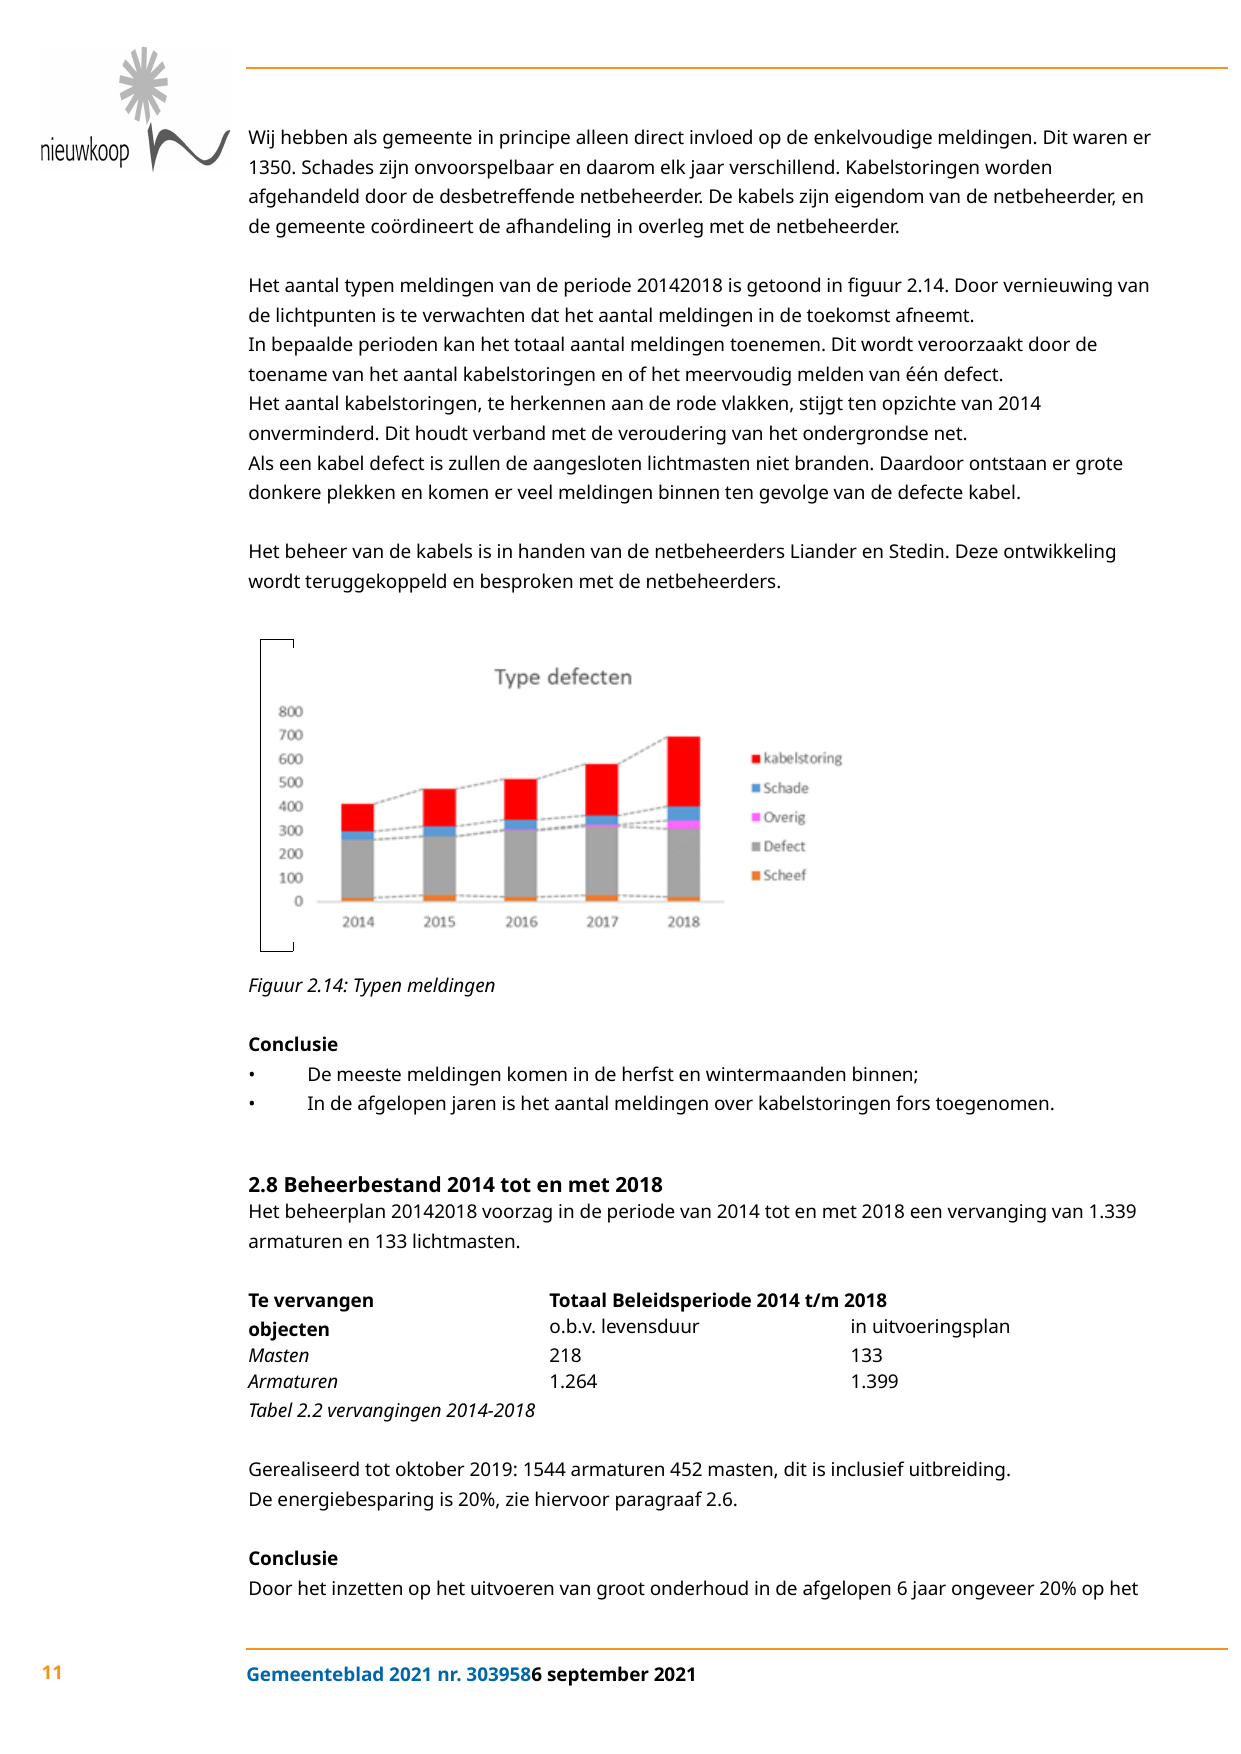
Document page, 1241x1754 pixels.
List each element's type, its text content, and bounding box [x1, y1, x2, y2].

table_cell in uitvoeringsplan [850, 1313, 1152, 1342]
text Het beheerplan 20142018 voorzag in de periode van 2014 tot en met 2018 een vervanging van 1.339 armaturen en 133 lichtmasten. [248, 1198, 1152, 1253]
text Als een kabel defect is zullen de aangesloten lichtmasten niet branden. Daardoor ontstaan er grote donkere plekken en komen er veel meldingen binnen ten gevolge van de defecte kabel. [248, 450, 1152, 505]
text Wij hebben als gemeente in principe alleen direct invloed op de enkelvoudige meldingen. Dit waren er 1350. Schades zijn onvoorspelbaar en daarom elk jaar verschillend. Kabelstoringen worden afgehandeld door de desbetreffende netbeheerder. De kabels zijn eigendom van de netbeheerder, en de gemeente coördineert de afhandeling in overleg met de netbeheerder. [248, 124, 1152, 239]
table_header Conclusie De meeste meldingen komen in de herfst en wintermaanden binnen; In de afgelopen jaren is het aantal meldingen over kabelstoringen fors toegenomen. [248, 1031, 1152, 1116]
text 2.8 Beheerbestand 2014 tot en met 2018 [248, 1170, 1152, 1198]
table_cell 1.399 [850, 1368, 1152, 1394]
table_cell 133 [850, 1343, 1152, 1368]
table_header Totaal Beleidsperiode 2014 t/m 2018 [549, 1287, 1152, 1313]
text Tabel 2.2 vervangingen 2014-2018 [248, 1397, 1152, 1423]
text In bepaalde perioden kan het totaal aantal meldingen toenemen. Dit wordt veroorzaakt door de toename van het aantal kabelstoringen en of het meervoudig melden van één defect. [248, 331, 1152, 387]
table_header Te vervangen objecten [248, 1287, 549, 1342]
table_cell Armaturen [248, 1368, 549, 1394]
picture [268, 648, 860, 942]
text Het aantal kabelstoringen, te herkennen aan de rode vlakken, stijgt ten opzichte van 2014 onverminderd. Dit houdt verband met de veroudering van het ondergrondse net. [248, 391, 1152, 446]
table_cell o.b.v. levensduur [549, 1313, 850, 1342]
table_cell 1.264 [549, 1368, 850, 1394]
table_header Conclusie Door het inzetten op het uitvoeren van groot onderhoud in de afgelopen 6 jaar ongeveer 20% op het [248, 1545, 1152, 1600]
table_cell Masten [248, 1343, 549, 1368]
picture [41, 47, 231, 172]
text Het aantal typen meldingen van de periode 20142018 is getoond in figuur 2.14. Door vernieuwing van de lichtpunten is te verwachten dat het aantal meldingen in de toekomst afneemt. [248, 272, 1152, 328]
table_cell 218 [549, 1343, 850, 1368]
text Gerealiseerd tot oktober 2019: 1544 armaturen 452 masten, dit is inclusief uitbreiding. [248, 1456, 1152, 1482]
text Figuur 2.14: Typen meldingen [248, 972, 1152, 998]
text De energiebesparing is 20%, zie hiervoor paragraaf 2.6. [248, 1486, 1152, 1512]
text Het beheer van de kabels is in handen van de netbeheerders Liander en Stedin. Deze ontwikkeling wordt teruggekoppeld en besproken met de netbeheerders. [248, 538, 1152, 594]
